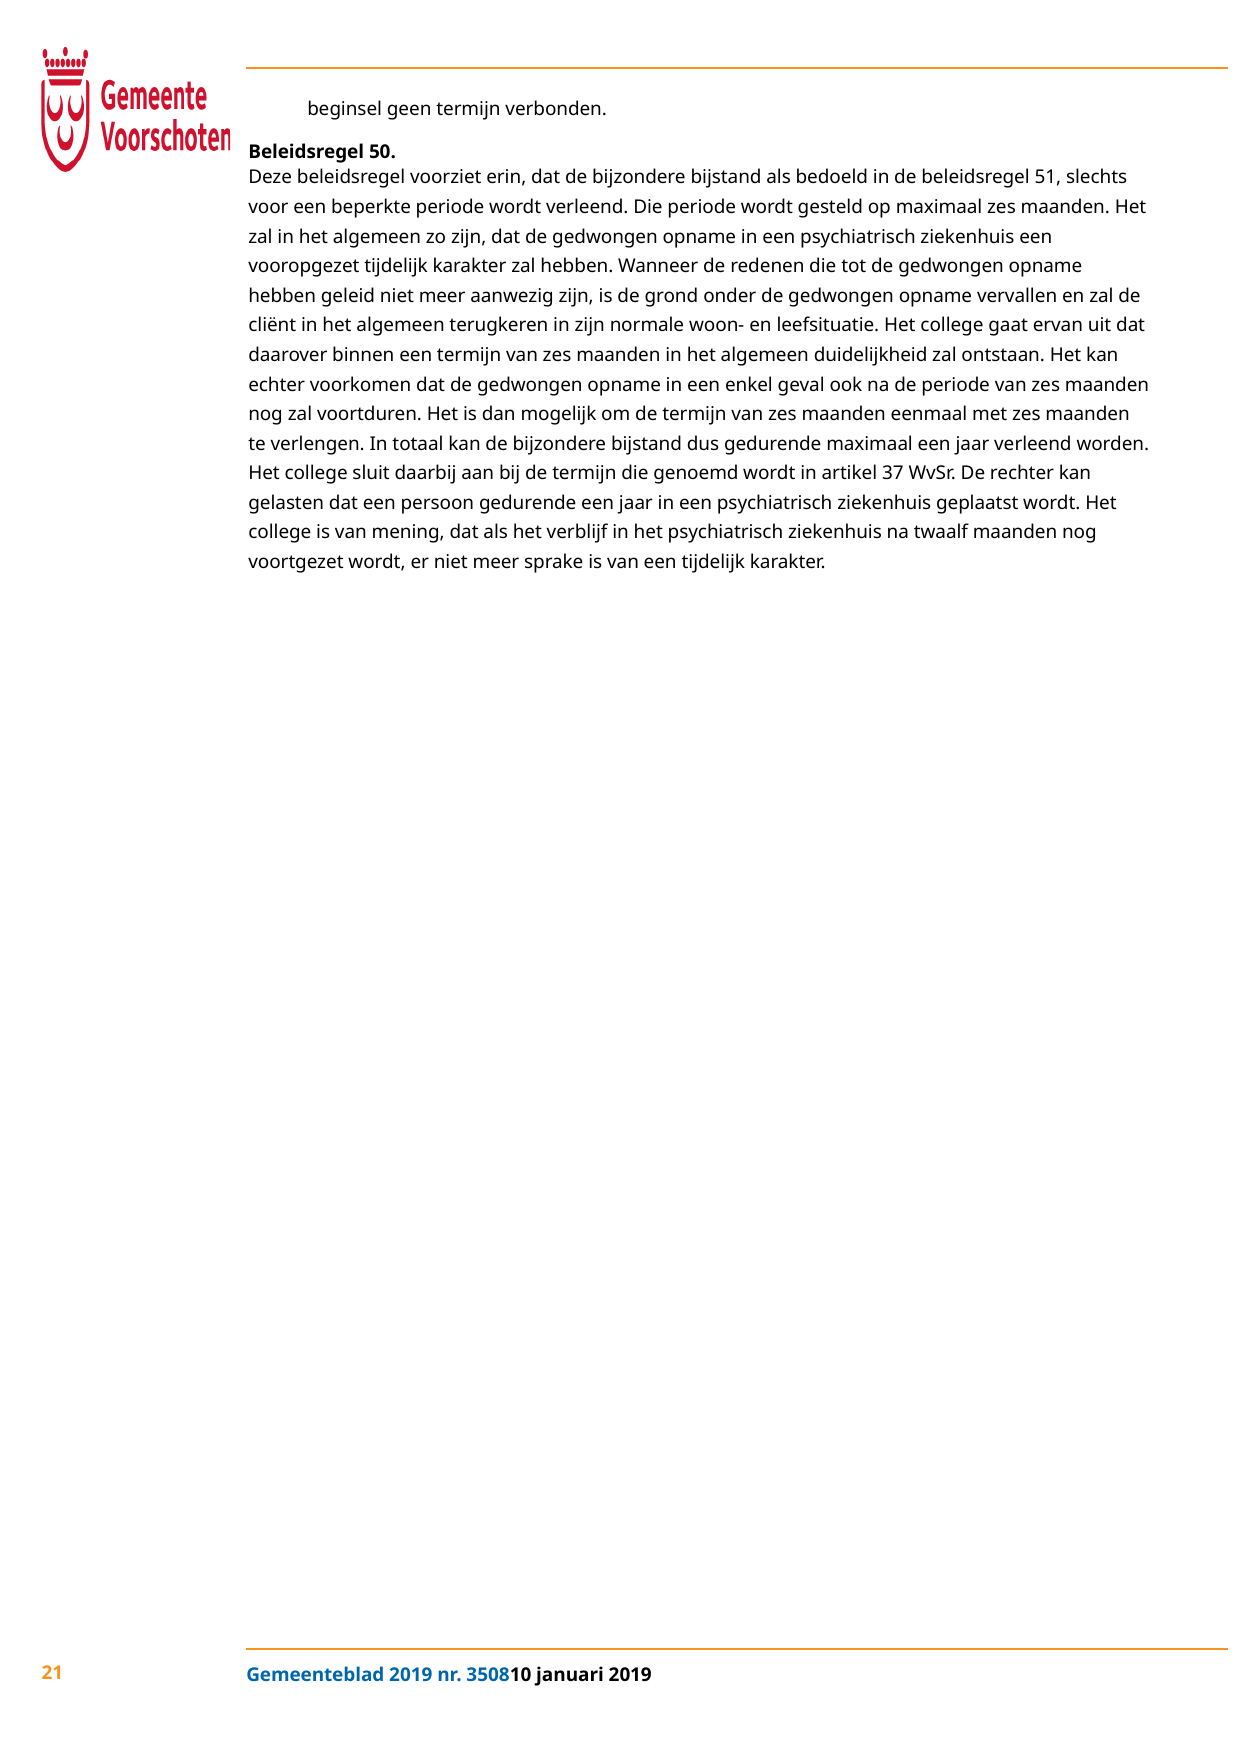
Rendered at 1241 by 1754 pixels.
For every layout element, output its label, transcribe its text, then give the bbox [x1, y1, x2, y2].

text Beleidsregel 50. [248, 138, 1152, 164]
picture [41, 47, 231, 172]
text Deze beleidsregel voorziet erin, dat de bijzondere bijstand als bedoeld in de beleidsregel 51, slechts voor een beperkte periode wordt verleend. Die periode wordt gesteld op maximaal zes maanden. Het zal in het algemeen zo zijn, dat de gedwongen opname in een psychiatrisch ziekenhuis een vooropgezet tijdelijk karakter zal hebben. Wanneer de redenen die tot de gedwongen opname hebben geleid niet meer aanwezig zijn, is de grond onder de gedwongen opname vervallen en zal de cliënt in het algemeen terugkeren in zijn normale woon- en leefsituatie. Het college gaat ervan uit dat daarover binnen een termijn van zes maanden in het algemeen duidelijkheid zal ontstaan. Het kan echter voorkomen dat de gedwongen opname in een enkel geval ook na de periode van zes maanden nog zal voortduren. Het is dan mogelijk om de termijn van zes maanden eenmaal met zes maanden te verlengen. In totaal kan de bijzondere bijstand dus gedurende maximaal een jaar verleend worden. Het college sluit daarbij aan bij de termijn die genoemd wordt in artikel 37 WvSr. De rechter kan gelasten dat een persoon gedurende een jaar in een psychiatrisch ziekenhuis geplaatst wordt. Het college is van mening, dat als het verblijf in het psychiatrisch ziekenhuis na twaalf maanden nog voortgezet wordt, er niet meer sprake is van een tijdelijk karakter. [248, 164, 1152, 574]
list beginsel geen termijn verbonden. [248, 95, 1152, 121]
